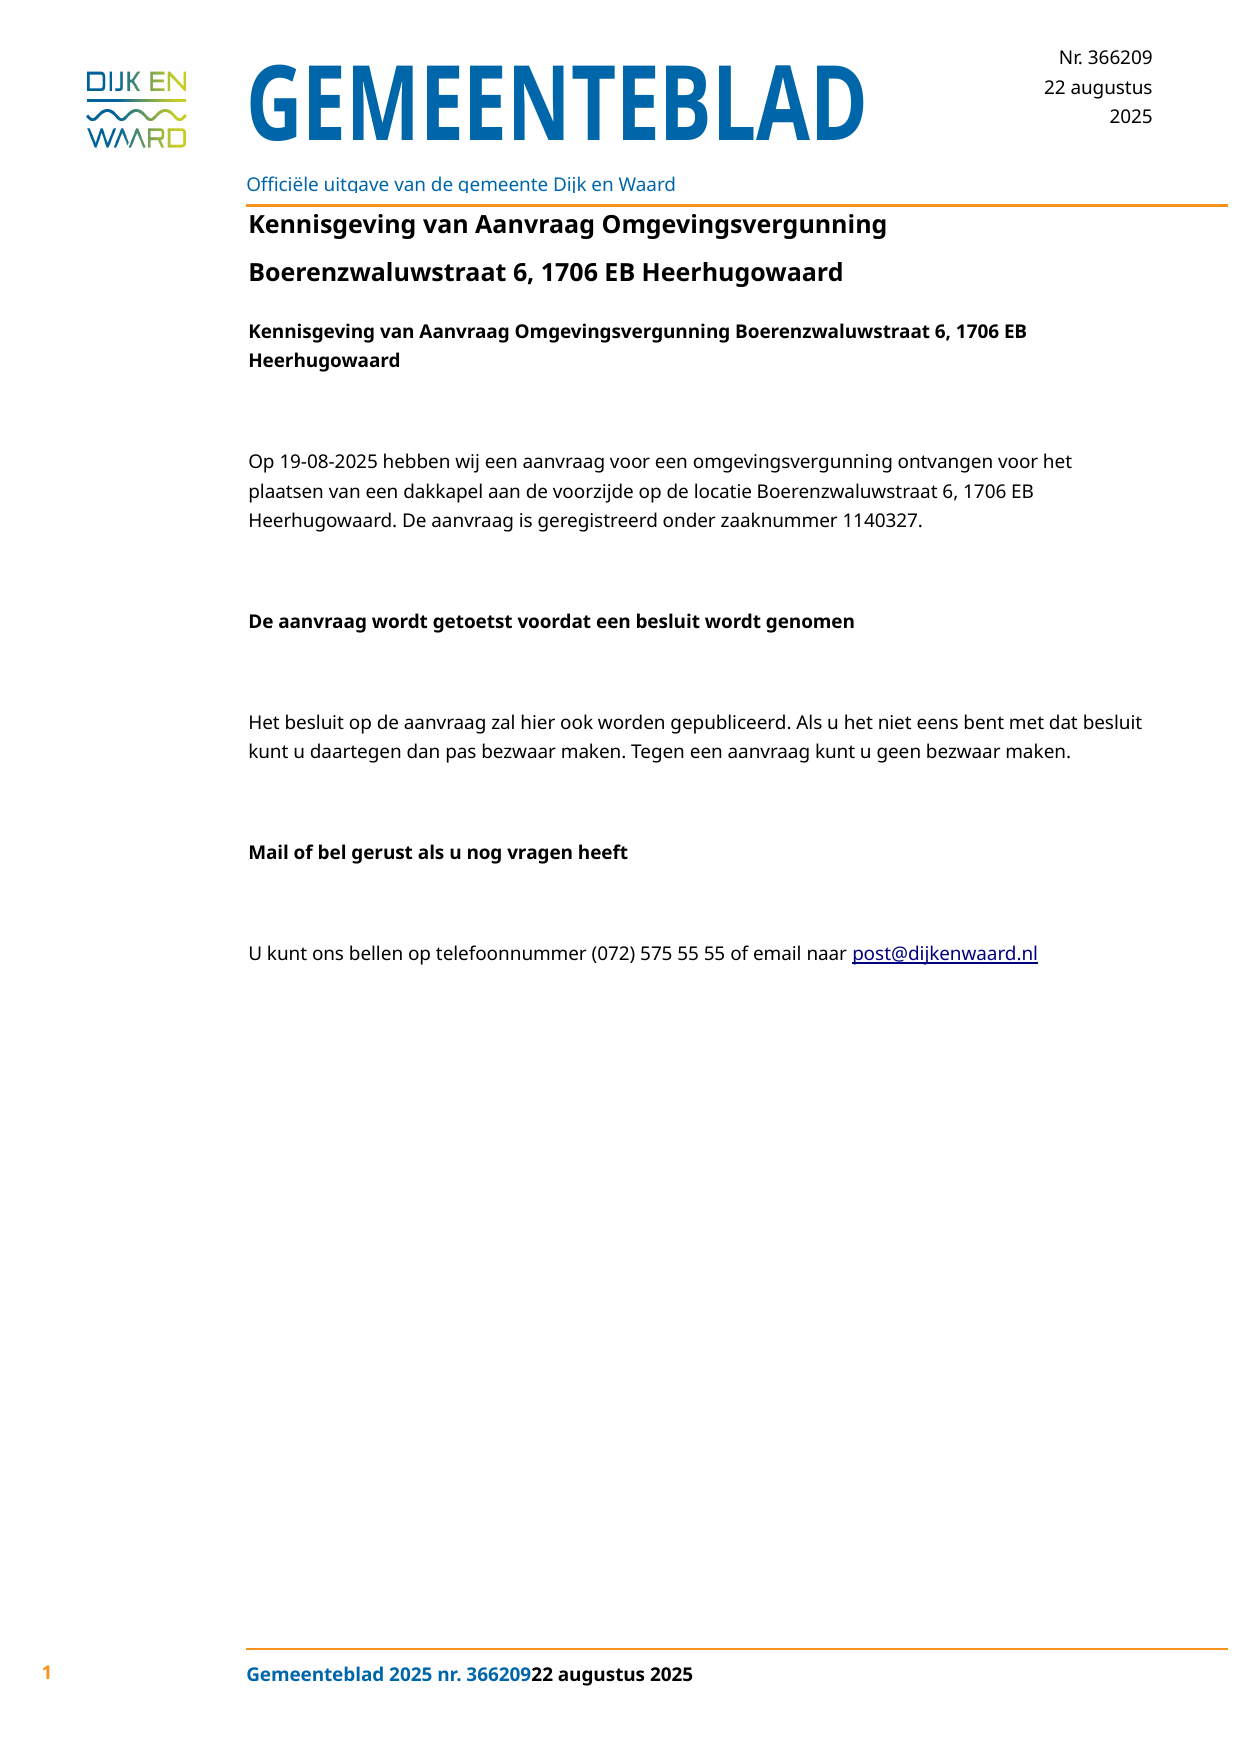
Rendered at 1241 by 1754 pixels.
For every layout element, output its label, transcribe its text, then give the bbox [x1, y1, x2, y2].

text Het besluit op de aanvraag zal hier ook worden gepubliceerd. Als u het niet eens bent met dat besluit kunt u daartegen dan pas bezwaar maken. Tegen een aanvraag kunt u geen bezwaar maken. [248, 709, 1152, 764]
text Kennisgeving van Aanvraag Omgevingsvergunning Boerenzwaluwstraat 6, 1706 EB Heerhugowaard [248, 318, 1152, 373]
text U kunt ons bellen op telefoonnummer (072) 575 55 55 of email naar post@dijkenwaard.nl [248, 940, 1152, 966]
text Mail of bel gerust als u nog vragen heeft [248, 839, 1152, 865]
picture [41, 47, 231, 172]
text De aanvraag wordt getoetst voordat een besluit wordt genomen [248, 608, 1152, 634]
text Op 19-08-2025 hebben wij een aanvraag voor een omgevingsvergunning ontvangen voor het plaatsen van een dakkapel aan de voorzijde op de locatie Boerenzwaluwstraat 6, 1706 EB Heerhugowaard. De aanvraag is geregistreerd onder zaaknummer 1140327. [248, 448, 1152, 533]
text Kennisgeving van Aanvraag Omgevingsvergunning Boerenzwaluwstraat 6, 1706 EB Heerhugowaard [248, 207, 1152, 288]
